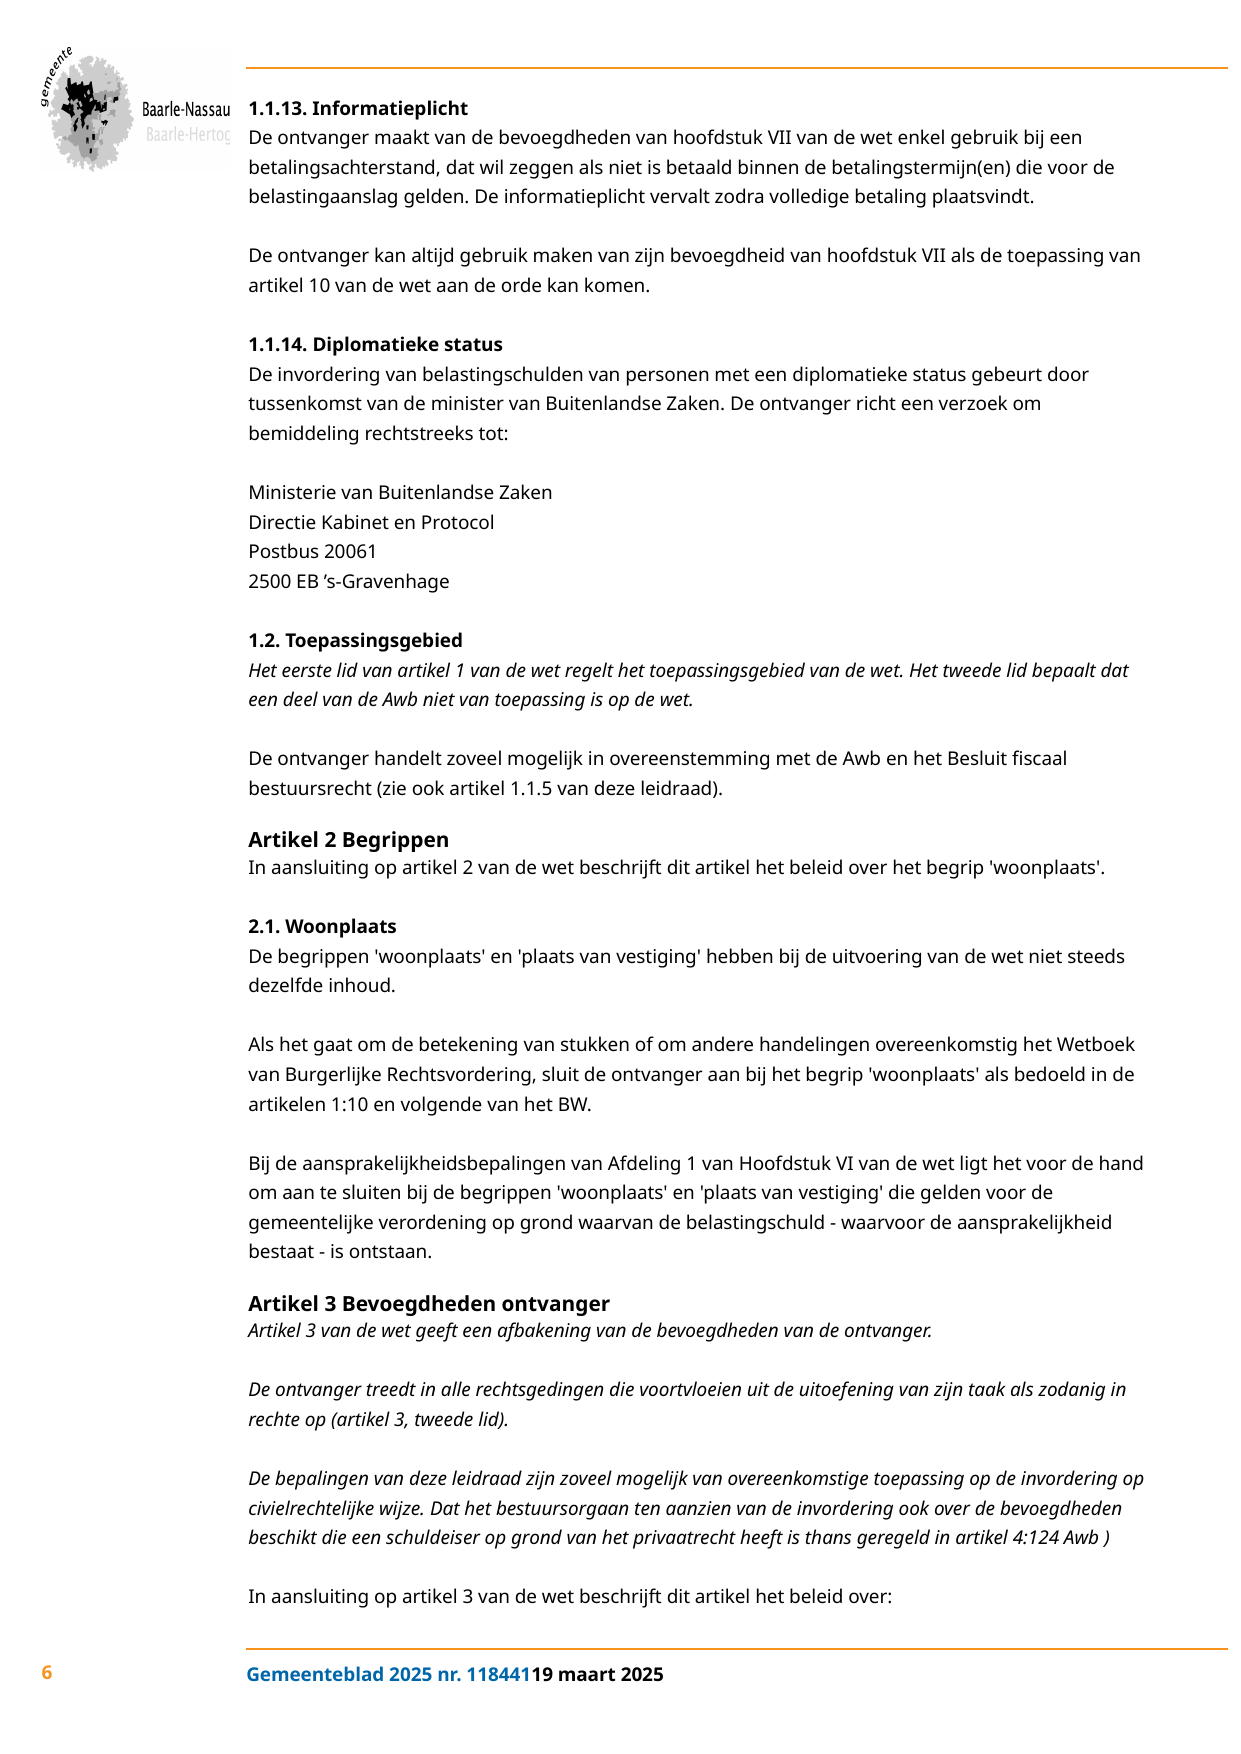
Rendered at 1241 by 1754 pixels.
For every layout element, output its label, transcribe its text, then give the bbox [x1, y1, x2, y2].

text Het eerste lid van artikel 1 van de wet regelt het toepassingsgebied van de wet. Het tweede lid bepaalt dat een deel van de Awb niet van toepassing is op de wet. [248, 657, 1152, 712]
text 1.2. Toepassingsgebied [248, 627, 1152, 653]
text Artikel 3 van de wet geeft een afbakening van de bevoegdheden van de ontvanger. [248, 1317, 1152, 1343]
text Postbus 20061 [248, 538, 1152, 564]
text Bij de aansprakelijkheidsbepalingen van Afdeling 1 van Hoofdstuk VI van de wet ligt het voor de hand om aan te sluiten bij de begrippen 'woonplaats' en 'plaats van vestiging' die gelden voor de gemeentelijke verordening op grond waarvan de belastingschuld - waarvoor de aansprakelijkheid bestaat - is ontstaan. [248, 1150, 1152, 1264]
text Artikel 3 Bevoegdheden ontvanger [248, 1289, 1152, 1317]
text 1.1.13. Informatieplicht [248, 95, 1152, 121]
text De invordering van belastingschulden van personen met een diplomatieke status gebeurt door tussenkomst van de minister van Buitenlandse Zaken. De ontvanger richt een verzoek om bemiddeling rechtstreeks tot: [248, 361, 1152, 446]
text 2500 EB ’s-Gravenhage [248, 568, 1152, 594]
text In aansluiting op artikel 3 van de wet beschrijft dit artikel het beleid over: [248, 1584, 1152, 1609]
text De begrippen 'woonplaats' en 'plaats van vestiging' hebben bij de uitvoering van de wet niet steeds dezelfde inhoud. [248, 943, 1152, 998]
text Als het gaat om de betekening van stukken of om andere handelingen overeenkomstig het Wetboek van Burgerlijke Rechtsvordering, sluit de ontvanger aan bij het begrip 'woonplaats' als bedoeld in de artikelen 1:10 en volgende van het BW. [248, 1032, 1152, 1116]
text Ministerie van Buitenlandse Zaken [248, 479, 1152, 505]
text De ontvanger handelt zoveel mogelijk in overeenstemming met de Awb en het Besluit fiscaal bestuursrecht (zie ook artikel 1.1.5 van deze leidraad). [248, 746, 1152, 801]
picture [41, 47, 231, 172]
text De ontvanger kan altijd gebruik maken van zijn bevoegdheid van hoofdstuk VII als de toepassing van artikel 10 van de wet aan de orde kan komen. [248, 243, 1152, 298]
text De ontvanger maakt van de bevoegdheden van hoofdstuk VII van de wet enkel gebruik bij een betalingsachterstand, dat wil zeggen als niet is betaald binnen de betalingstermijn(en) die voor de belastingaanslag gelden. De informatieplicht vervalt zodra volledige betaling plaatsvindt. [248, 124, 1152, 209]
text 1.1.14. Diplomatieke status [248, 331, 1152, 357]
text In aansluiting op artikel 2 van de wet beschrijft dit artikel het beleid over het begrip 'woonplaats'. [248, 854, 1152, 880]
text Directie Kabinet en Protocol [248, 509, 1152, 535]
text 2.1. Woonplaats [248, 913, 1152, 939]
text De bepalingen van deze leidraad zijn zoveel mogelijk van overeenkomstige toepassing op de invordering op civielrechtelijke wijze. Dat het bestuursorgaan ten aanzien van de invordering ook over de bevoegdheden beschikt die een schuldeiser op grond van het privaatrecht heeft is thans geregeld in artikel 4:124 Awb ) [248, 1465, 1152, 1550]
text De ontvanger treedt in alle rechtsgedingen die voortvloeien uit de uitoefening van zijn taak als zodanig in rechte op (artikel 3, tweede lid). [248, 1377, 1152, 1432]
text Artikel 2 Begrippen [248, 826, 1152, 854]
